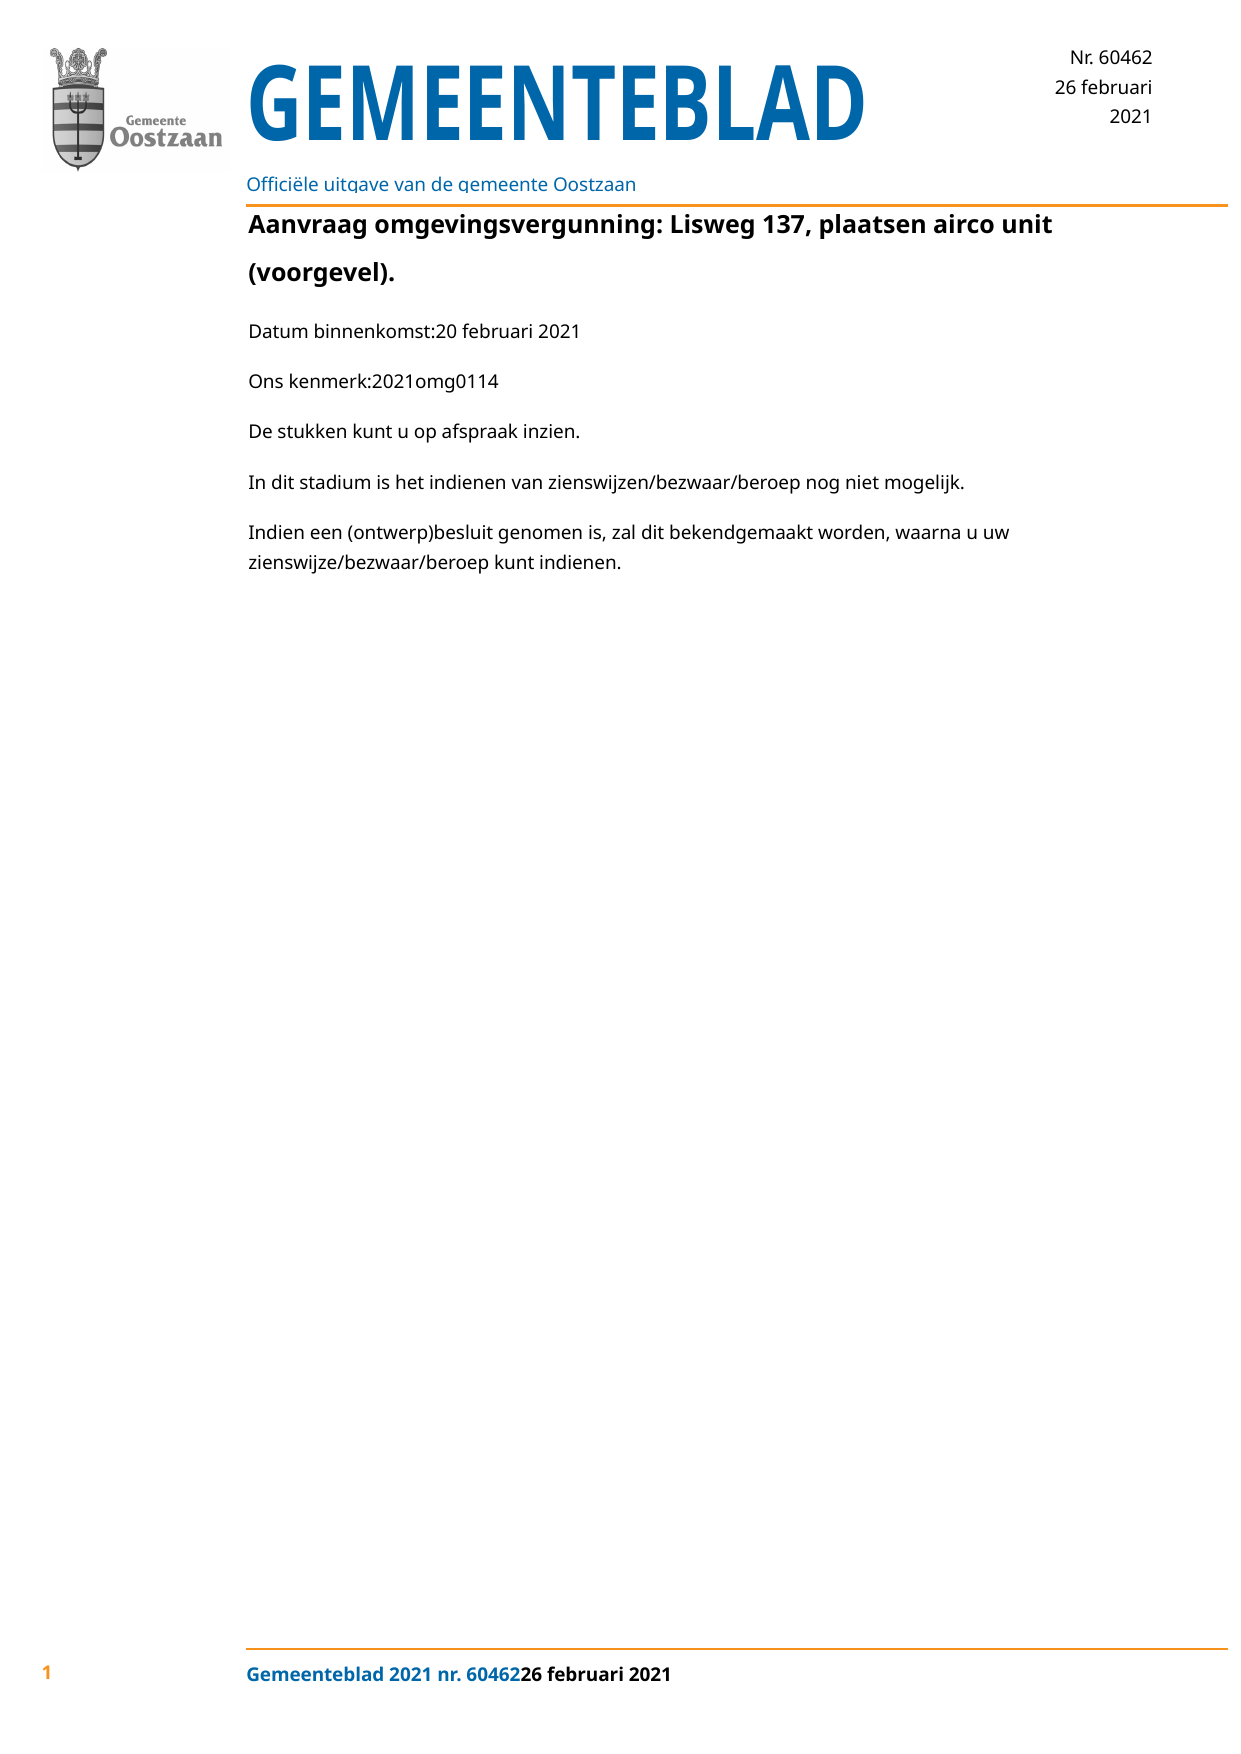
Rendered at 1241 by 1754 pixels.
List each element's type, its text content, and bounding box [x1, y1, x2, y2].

text Aanvraag omgevingsvergunning: Lisweg 137, plaatsen airco unit (voorgevel). [248, 207, 1152, 288]
text In dit stadium is het indienen van zienswijzen/bezwaar/beroep nog niet mogelijk. [248, 469, 1152, 495]
text Indien een (ontwerp)besluit genomen is, zal dit bekendgemaakt worden, waarna u uw zienswijze/bezwaar/beroep kunt indienen. [248, 519, 1152, 575]
text Datum binnenkomst:20 februari 2021 [248, 318, 1152, 344]
text Ons kenmerk:2021omg0114 [248, 368, 1152, 394]
picture [41, 47, 231, 172]
text De stukken kunt u op afspraak inzien. [248, 419, 1152, 444]
